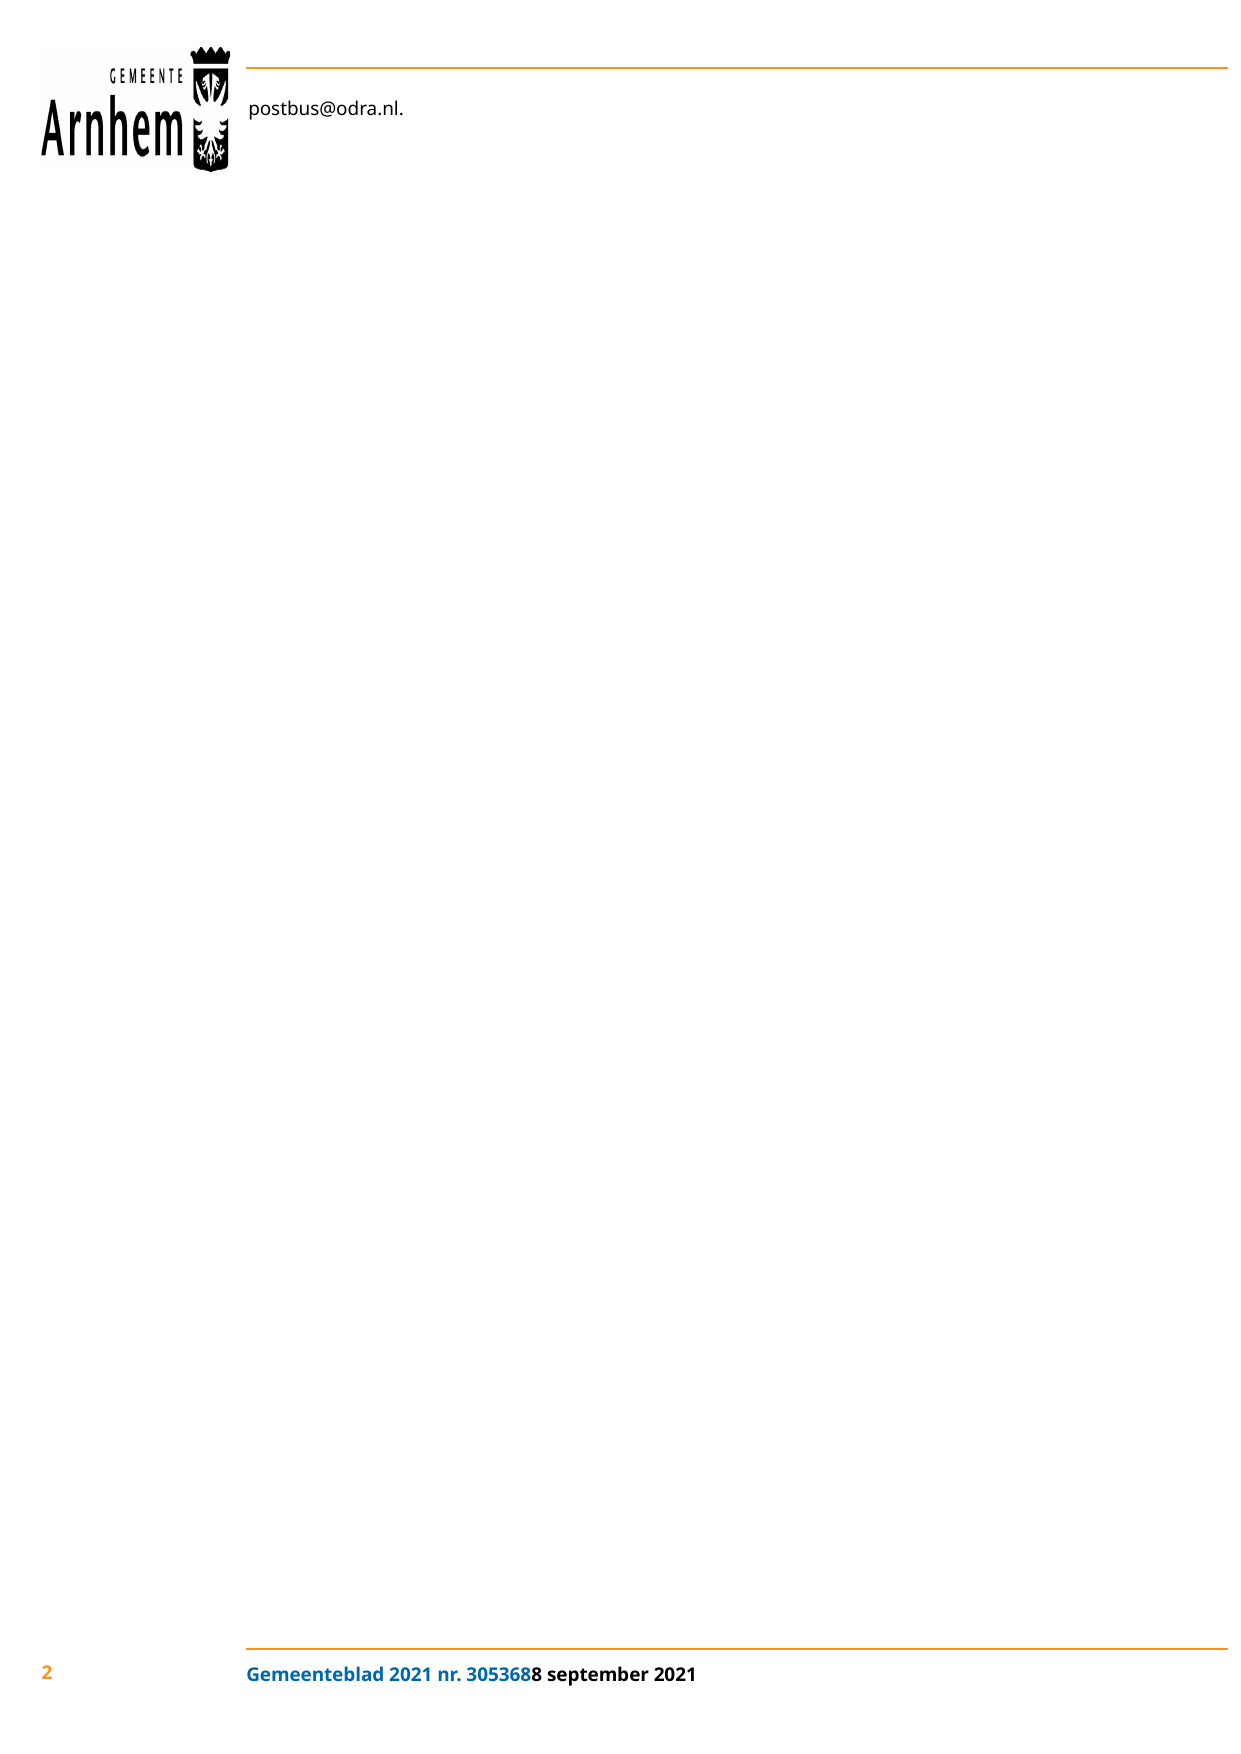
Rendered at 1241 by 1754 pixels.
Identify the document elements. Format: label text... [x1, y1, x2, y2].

picture [41, 47, 231, 172]
text postbus@odra.nl. [248, 95, 1152, 121]
